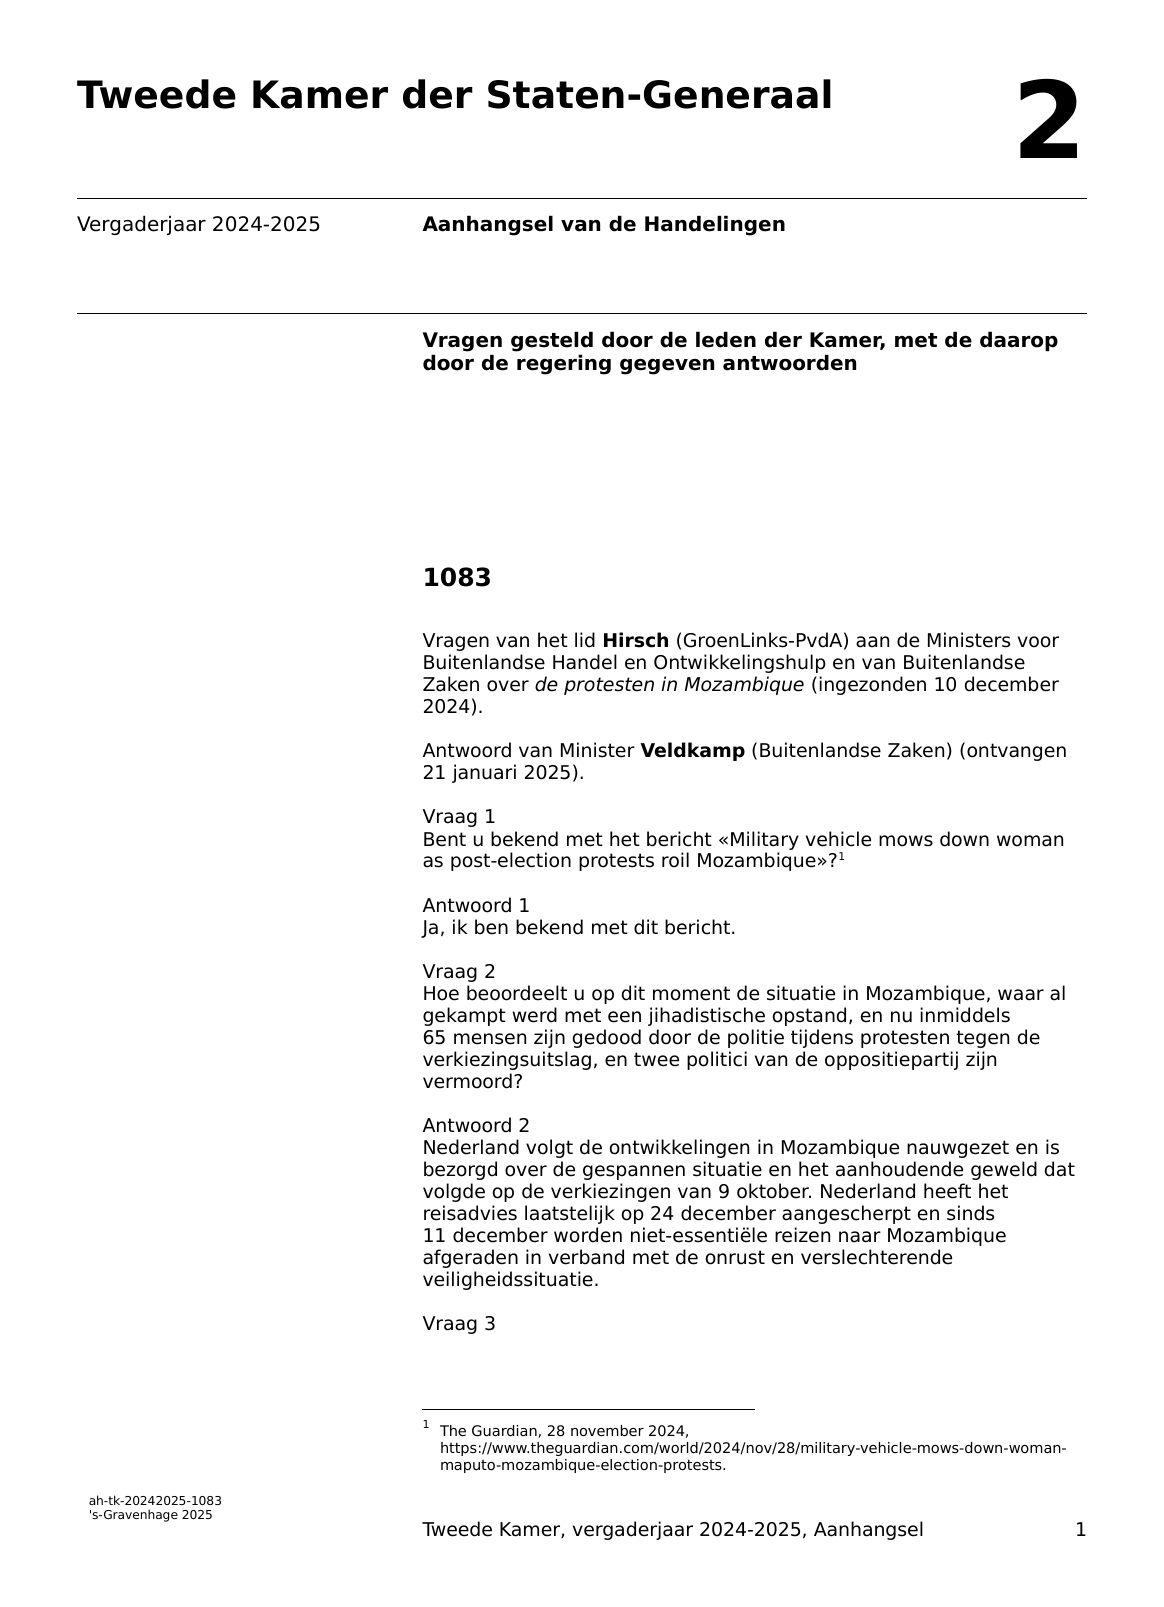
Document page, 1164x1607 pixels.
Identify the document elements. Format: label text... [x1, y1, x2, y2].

text Vragen van het lid Hirsch (GroenLinks-PvdA) aan de Ministers voor Buitenlandse Handel en Ontwikkelingshulp en van Buitenlandse Zaken over de protesten in Mozambique (ingezonden 10 december 2024). [422, 630, 1087, 718]
text 's-Gravenhage 2025 [88, 1508, 323, 1522]
text The Guardian, 28 november 2024, https://www.theguardian.com/world/2024/nov/28/military-vehicle-mows-down-woman-maputo-mozambique-election-protests. [422, 1418, 1087, 1474]
text Vraag 3 [422, 1313, 1087, 1335]
text Hoe beoordeelt u op dit moment de situatie in Mozambique, waar al gekampt werd met een jihadistische opstand, en nu inmiddels 65 mensen zijn gedood door de politie tijdens protesten tegen de verkiezingsuitslag, en twee politici van de oppositiepartij zijn vermoord? [422, 983, 1087, 1093]
text Vraag 1 [422, 806, 1087, 828]
text Antwoord van Minister Veldkamp (Buitenlandse Zaken) (ontvangen 21 januari 2025). [422, 740, 1087, 784]
table_header Tweede Kamer der Staten-Generaal [77, 59, 886, 198]
text Vraag 2 [422, 961, 1087, 983]
text 1083 [422, 563, 1087, 592]
text Bent u bekend met het bericht «Military vehicle mows down woman as post-election protests roil Mozambique»? [422, 828, 1087, 872]
text Antwoord 1 [422, 894, 1087, 917]
text Antwoord 2 [422, 1115, 1087, 1137]
table_cell Vergaderjaar 2024-2025 [77, 199, 422, 313]
table_cell Aanhangsel van de Handelingen [422, 199, 1087, 313]
text Ja, ik ben bekend met dit bericht. [422, 917, 1087, 938]
table_cell Vragen gesteld door de leden der Kamer, met de daarop door de regering gegeven antwoorden [422, 314, 1087, 375]
text Nederland volgt de ontwikkelingen in Mozambique nauwgezet en is bezorgd over de gespannen situatie en het aanhoudende geweld dat volgde op de verkiezingen van 9 oktober. Nederland heeft het reisadvies laatstelijk op 24 december aangescherpt en sinds 11 december worden niet-essentiële reizen naar Mozambique afgeraden in verband met de onrust en verslechterende veiligheidssituatie. [422, 1137, 1087, 1291]
table_cell [77, 314, 422, 375]
table_header 2 [886, 59, 1087, 198]
text ah-tk-20242025-1083 [88, 1494, 323, 1508]
